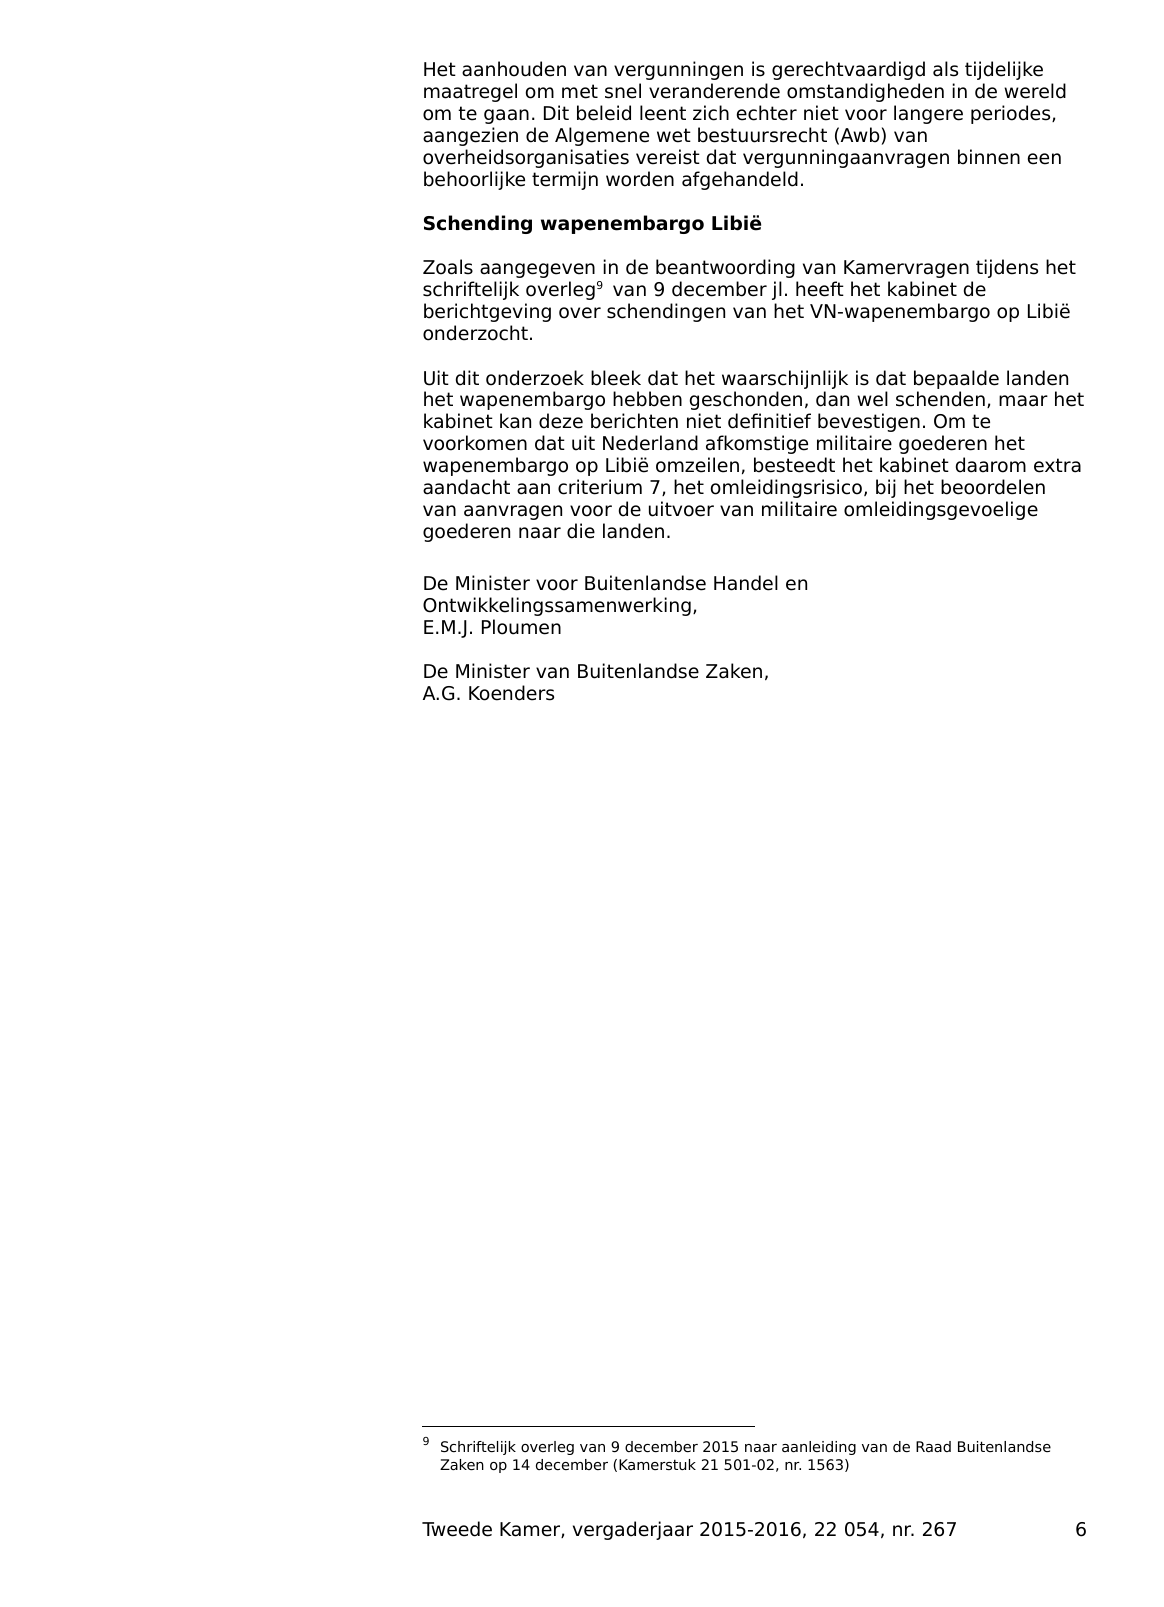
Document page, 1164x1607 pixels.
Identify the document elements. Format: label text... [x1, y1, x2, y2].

text Zoals aangegeven in de beantwoording van Kamervragen tijdens het schriftelijk overleg van 9 december jl. heeft het kabinet de berichtgeving over schendingen van het VN-wapenembargo op Libië onderzocht. [422, 257, 1087, 345]
text Uit dit onderzoek bleek dat het waarschijnlijk is dat bepaalde landen het wapenembargo hebben geschonden, dan wel schenden, maar het kabinet kan deze berichten niet definitief bevestigen. Om te voorkomen dat uit Nederland afkomstige militaire goederen het wapenembargo op Libië omzeilen, besteedt het kabinet daarom extra aandacht aan criterium 7, het omleidingsrisico, bij het beoordelen van aanvragen voor de uitvoer van militaire omleidingsgevoelige goederen naar die landen. [422, 367, 1087, 543]
subtitle Schending wapenembargo Libië [422, 213, 1087, 235]
text Het aanhouden van vergunningen is gerechtvaardigd als tijdelijke maatregel om met snel veranderende omstandigheden in de wereld om te gaan. Dit beleid leent zich echter niet voor langere periodes, aangezien de Algemene wet bestuursrecht (Awb) van overheidsorganisaties vereist dat vergunningaanvragen binnen een behoorlijke termijn worden afgehandeld. [422, 59, 1087, 191]
text Schriftelijk overleg van 9 december 2015 naar aanleiding van de Raad Buitenlandse Zaken op 14 december (Kamerstuk 21 501-02, nr. 1563) [422, 1435, 1087, 1474]
text De Minister voor Buitenlandse Handel en Ontwikkelingssamenwerking, E.M.J. Ploumen [422, 573, 1087, 639]
text De Minister van Buitenlandse Zaken, A.G. Koenders [422, 661, 1087, 705]
